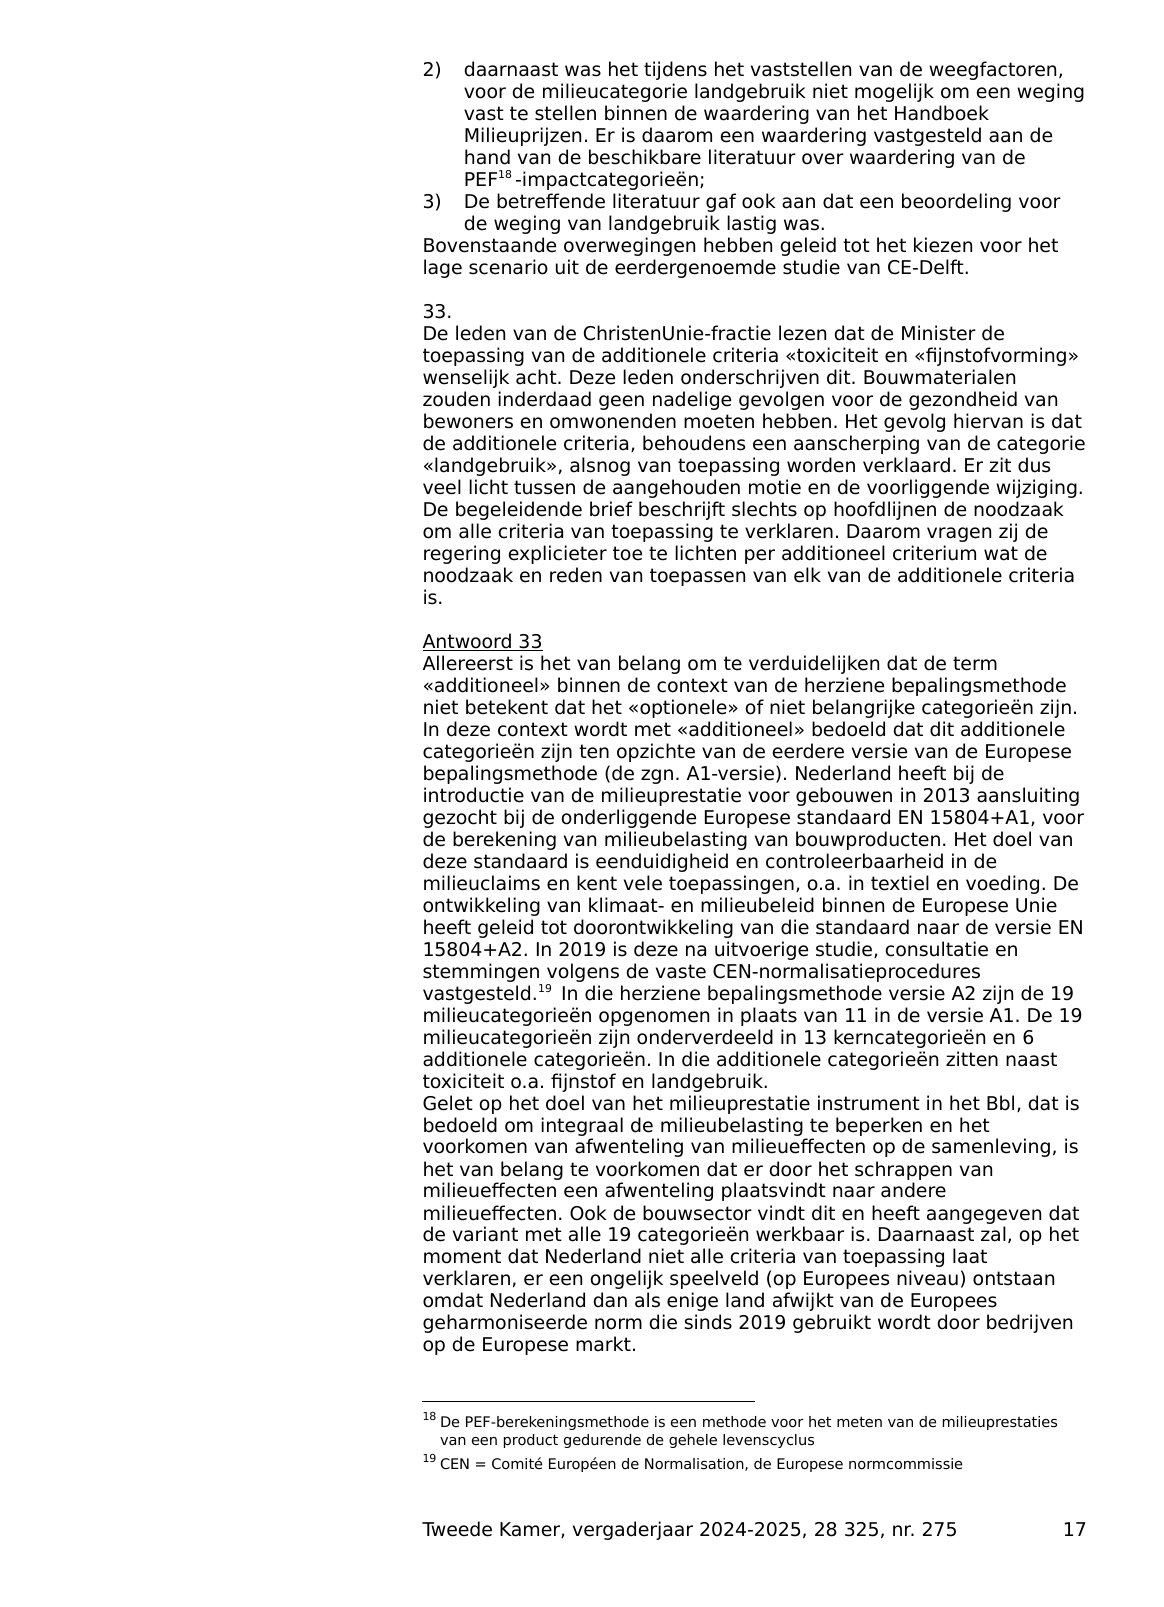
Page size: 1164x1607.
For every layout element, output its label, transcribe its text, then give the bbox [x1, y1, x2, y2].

text Bovenstaande overwegingen hebben geleid tot het kiezen voor het lage scenario uit de eerdergenoemde studie van CE-Delft. [422, 235, 1087, 279]
text De leden van de ChristenUnie-fractie lezen dat de Minister de toepassing van de additionele criteria «toxiciteit en «fijnstofvorming» wenselijk acht. Deze leden onderschrijven dit. Bouwmaterialen zouden inderdaad geen nadelige gevolgen voor de gezondheid van bewoners en omwonenden moeten hebben. Het gevolg hiervan is dat de additionele criteria, behoudens een aanscherping van de categorie «landgebruik», alsnog van toepassing worden verklaard. Er zit dus veel licht tussen de aangehouden motie en de voorliggende wijziging. De begeleidende brief beschrijft slechts op hoofdlijnen de noodzaak om alle criteria van toepassing te verklaren. Daarom vragen zij de regering explicieter toe te lichten per additioneel criterium wat de noodzaak en reden van toepassen van elk van de additionele criteria is. [422, 323, 1087, 609]
text Antwoord 33 [422, 631, 1087, 653]
text 2) daarnaast was het tijdens het vaststellen van de weegfactoren, voor de milieucategorie landgebruik niet mogelijk om een weging vast te stellen binnen de waardering van het Handboek Milieuprijzen. Er is daarom een waardering vastgesteld aan de hand van de beschikbare literatuur over waardering van de PEF-impactcategorieën; [422, 59, 1087, 191]
text 3) De betreffende literatuur gaf ook aan dat een beoordeling voor de weging van landgebruik lastig was. [422, 191, 1087, 235]
text 33. [422, 301, 1087, 323]
text Gelet op het doel van het milieuprestatie instrument in het Bbl, dat is bedoeld om integraal de milieubelasting te beperken en het voorkomen van afwenteling van milieueffecten op de samenleving, is het van belang te voorkomen dat er door het schrappen van milieueffecten een afwenteling plaatsvindt naar andere milieueffecten. Ook de bouwsector vindt dit en heeft aangegeven dat de variant met alle 19 categorieën werkbaar is. Daarnaast zal, op het moment dat Nederland niet alle criteria van toepassing laat verklaren, er een ongelijk speelveld (op Europees niveau) ontstaan omdat Nederland dan als enige land afwijkt van de Europees geharmoniseerde norm die sinds 2019 gebruikt wordt door bedrijven op de Europese markt. [422, 1092, 1087, 1356]
text Allereerst is het van belang om te verduidelijken dat de term «additioneel» binnen de context van de herziene bepalingsmethode niet betekent dat het «optionele» of niet belangrijke categorieën zijn. In deze context wordt met «additioneel» bedoeld dat dit additionele categorieën zijn ten opzichte van de eerdere versie van de Europese bepalingsmethode (de zgn. A1-versie). Nederland heeft bij de introductie van de milieuprestatie voor gebouwen in 2013 aansluiting gezocht bij de onderliggende Europese standaard EN 15804+A1, voor de berekening van milieubelasting van bouwproducten. Het doel van deze standaard is eenduidigheid en controleerbaarheid in de milieuclaims en kent vele toepassingen, o.a. in textiel en voeding. De ontwikkeling van klimaat- en milieubeleid binnen de Europese Unie heeft geleid tot doorontwikkeling van die standaard naar de versie EN 15804+A2. In 2019 is deze na uitvoerige studie, consultatie en stemmingen volgens de vaste CEN-normalisatieprocedures vastgesteld. In die herziene bepalingsmethode versie A2 zijn de 19 milieucategorieën opgenomen in plaats van 11 in de versie A1. De 19 milieucategorieën zijn onderverdeeld in 13 kerncategorieën en 6 additionele categorieën. In die additionele categorieën zitten naast toxiciteit o.a. fijnstof en landgebruik. [422, 653, 1087, 1092]
text De PEF-berekeningsmethode is een methode voor het meten van de milieuprestaties van een product gedurende de gehele levenscyclus [422, 1410, 1087, 1449]
text CEN = Comité Européen de Normalisation, de Europese normcommissie [422, 1452, 1087, 1474]
